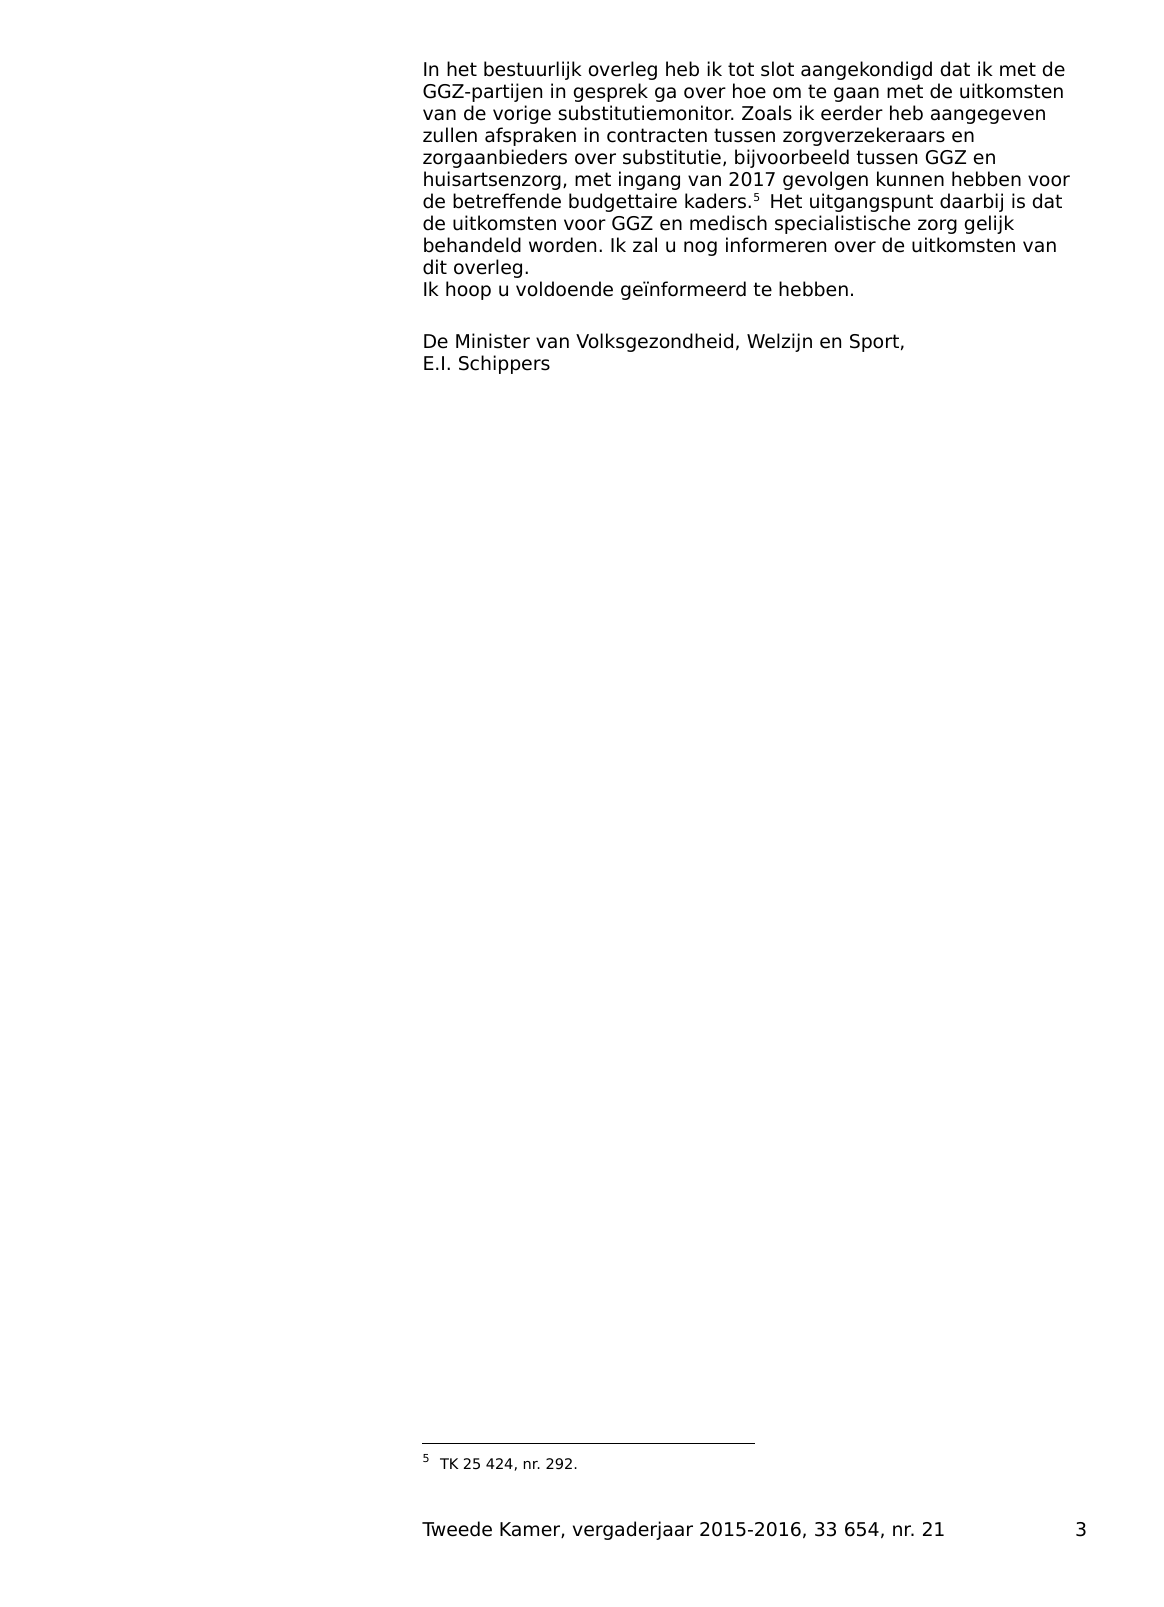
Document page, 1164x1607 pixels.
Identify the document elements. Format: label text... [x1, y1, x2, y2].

text TK 25 424, nr. 292. [422, 1452, 1087, 1474]
text In het bestuurlijk overleg heb ik tot slot aangekondigd dat ik met de GGZ-partijen in gesprek ga over hoe om te gaan met de uitkomsten van de vorige substitutiemonitor. Zoals ik eerder heb aangegeven zullen afspraken in contracten tussen zorgverzekeraars en zorgaanbieders over substitutie, bijvoorbeeld tussen GGZ en huisartsenzorg, met ingang van 2017 gevolgen kunnen hebben voor de betreffende budgettaire kaders. Het uitgangspunt daarbij is dat de uitkomsten voor GGZ en medisch specialistische zorg gelijk behandeld worden. Ik zal u nog informeren over de uitkomsten van dit overleg. [422, 59, 1087, 279]
text De Minister van Volksgezondheid, Welzijn en Sport, E.I. Schippers [422, 331, 1087, 375]
text Ik hoop u voldoende geïnformeerd te hebben. [422, 279, 1087, 301]
